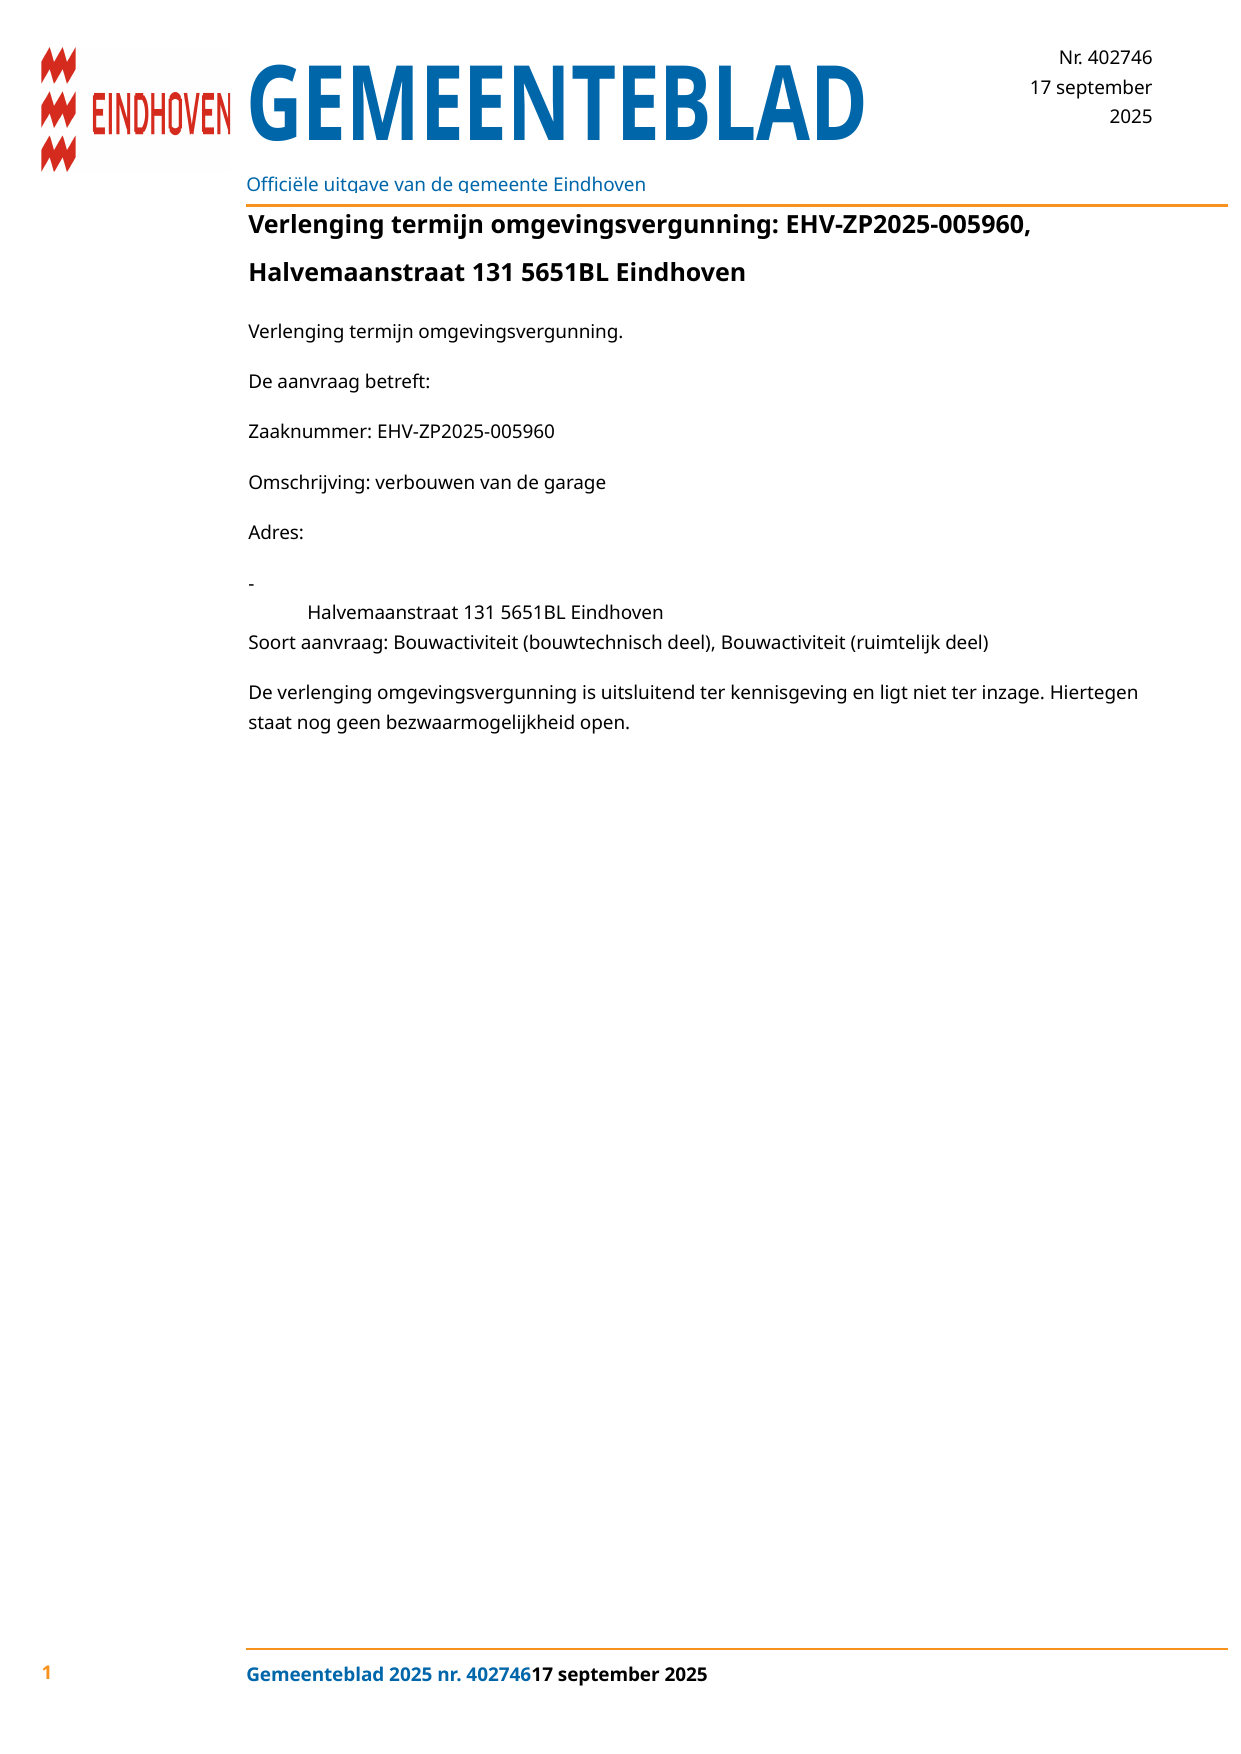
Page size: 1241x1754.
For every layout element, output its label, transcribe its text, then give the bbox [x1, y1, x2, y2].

text Adres: [248, 519, 1152, 545]
text Verlenging termijn omgevingsvergunning. [248, 318, 1152, 344]
text Zaaknummer: EHV-ZP2025-005960 [248, 419, 1152, 444]
picture [41, 47, 231, 172]
text De aanvraag betreft: [248, 368, 1152, 394]
text Soort aanvraag: Bouwactiviteit (bouwtechnisch deel), Bouwactiviteit (ruimtelijk deel) [248, 629, 1152, 655]
text De verlenging omgevingsvergunning is uitsluitend ter kennisgeving en ligt niet ter inzage. Hiertegen staat nog geen bezwaarmogelijkheid open. [248, 679, 1152, 735]
list Halvemaanstraat 131 5651BL Eindhoven [248, 599, 1152, 625]
text Verlenging termijn omgevingsvergunning: EHV-ZP2025-005960, Halvemaanstraat 131 5651BL Eindhoven [248, 207, 1152, 288]
text Omschrijving: verbouwen van de garage [248, 469, 1152, 495]
